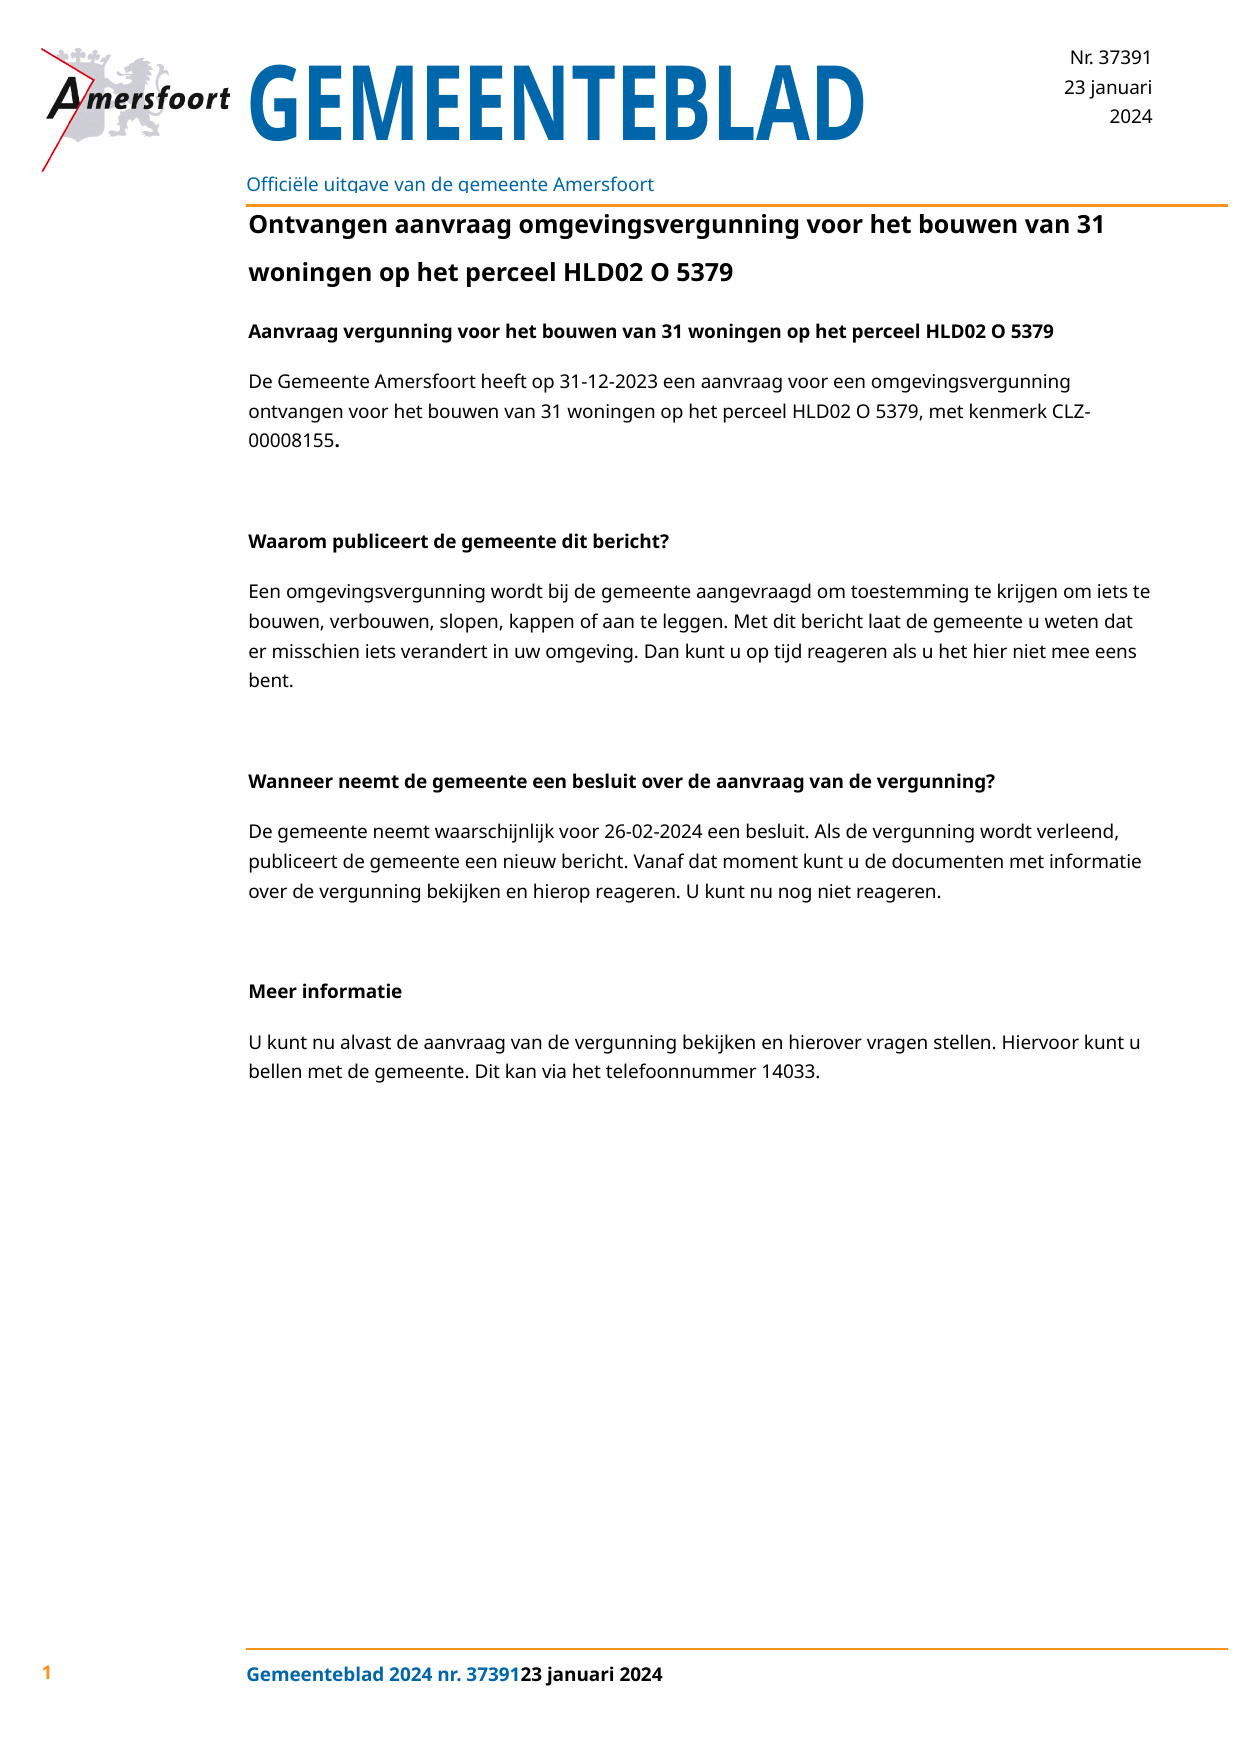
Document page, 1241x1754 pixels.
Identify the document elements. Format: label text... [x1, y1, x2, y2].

text De gemeente neemt waarschijnlijk voor 26-02-2024 een besluit. Als de vergunning wordt verleend, publiceert de gemeente een nieuw bericht. Vanaf dat moment kunt u de documenten met informatie over de vergunning bekijken en hierop reageren. U kunt nu nog niet reageren. [248, 819, 1152, 904]
text Aanvraag vergunning voor het bouwen van 31 woningen op het perceel HLD02 O 5379 [248, 318, 1152, 344]
text U kunt nu alvast de aanvraag van de vergunning bekijken en hierover vragen stellen. Hiervoor kunt u bellen met de gemeente. Dit kan via het telefoonnummer 14033. [248, 1029, 1152, 1084]
text Een omgevingsvergunning wordt bij de gemeente aangevraagd om toestemming te krijgen om iets te bouwen, verbouwen, slopen, kappen of aan te leggen. Met dit bericht laat de gemeente u weten dat er misschien iets verandert in uw omgeving. Dan kunt u op tijd reageren als u het hier niet mee eens bent. [248, 579, 1152, 693]
text Ontvangen aanvraag omgevingsvergunning voor het bouwen van 31 woningen op het perceel HLD02 O 5379 [248, 207, 1152, 288]
text De Gemeente Amersfoort heeft op 31-12-2023 een aanvraag voor een omgevingsvergunning ontvangen voor het bouwen van 31 woningen op het perceel HLD02 O 5379, met kenmerk CLZ-00008155. [248, 368, 1152, 453]
text Waarom publiceert de gemeente dit bericht? [248, 528, 1152, 554]
text Meer informatie [248, 979, 1152, 1004]
text Wanneer neemt de gemeente een besluit over de aanvraag van de vergunning? [248, 768, 1152, 794]
picture [41, 47, 231, 172]
